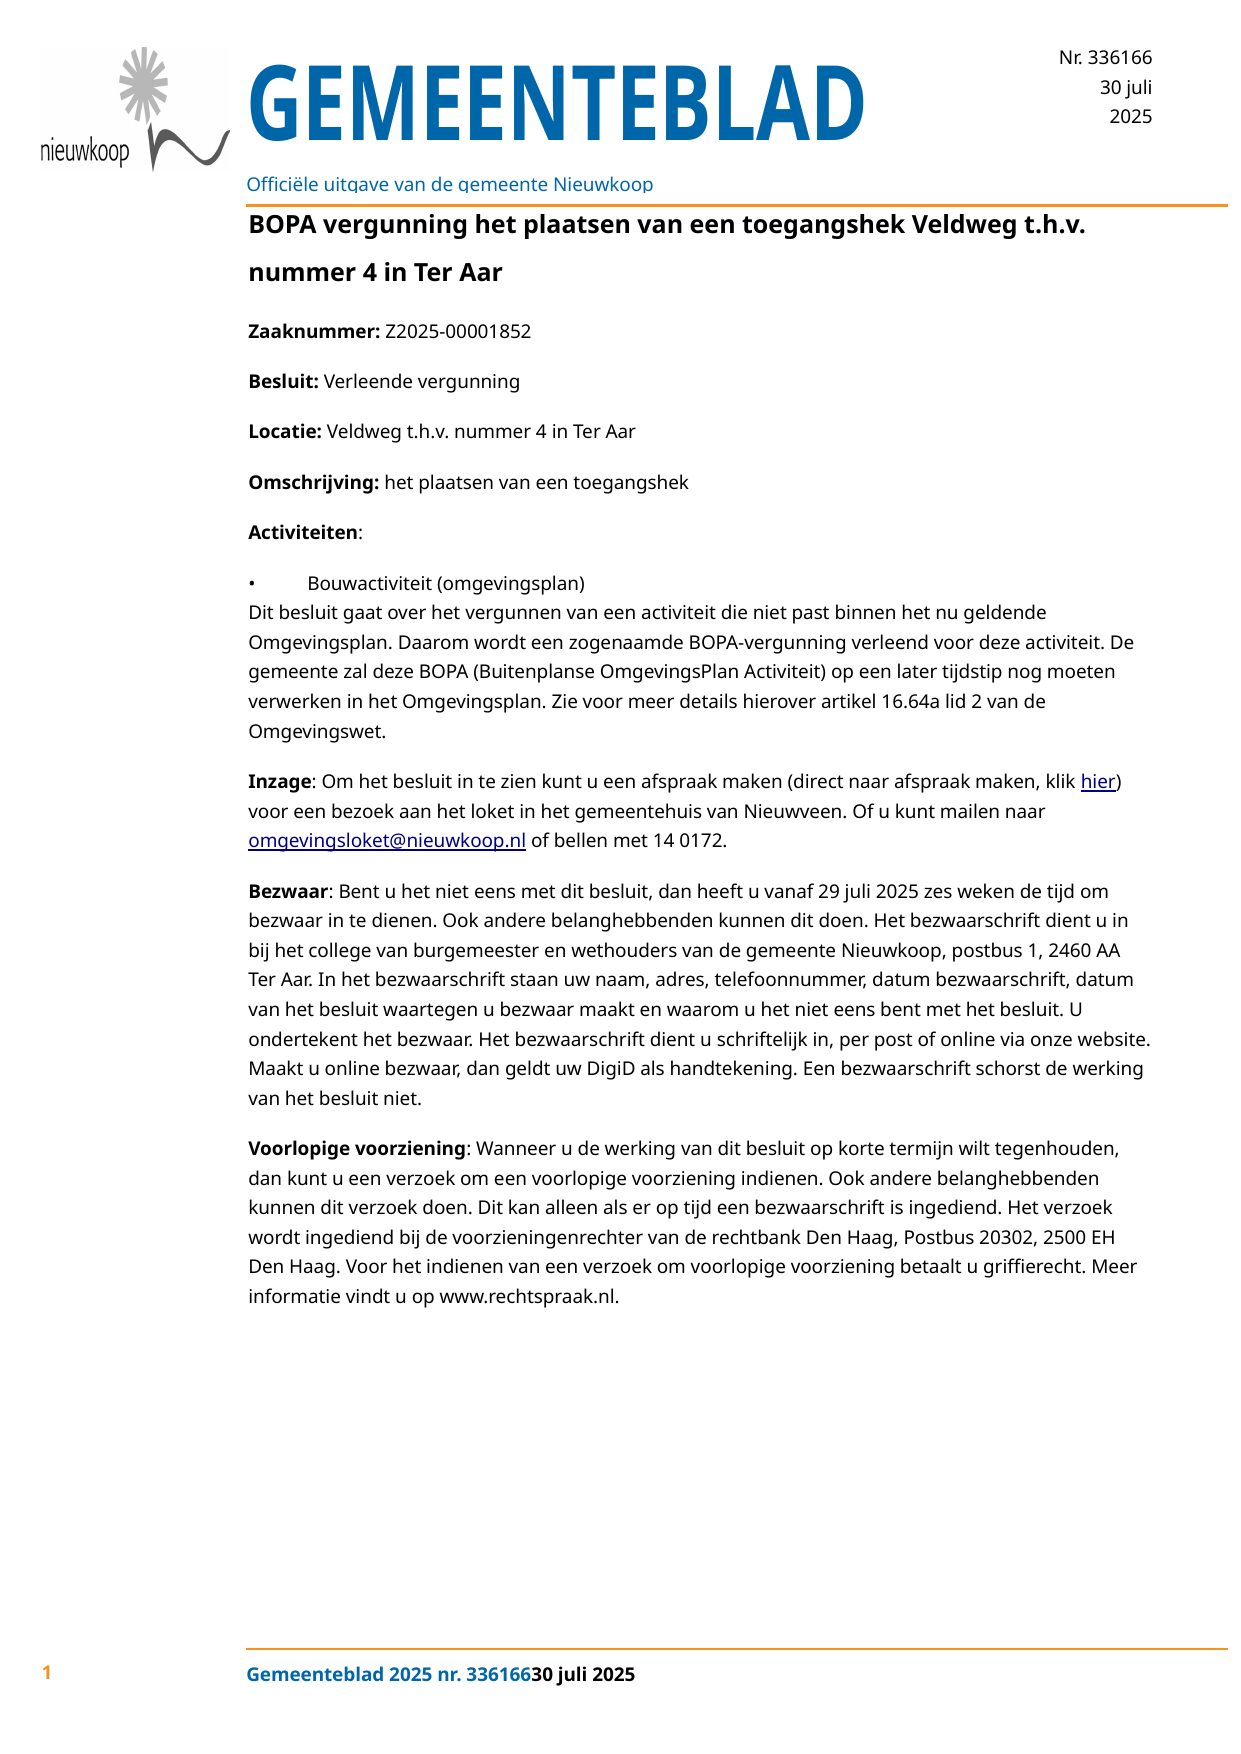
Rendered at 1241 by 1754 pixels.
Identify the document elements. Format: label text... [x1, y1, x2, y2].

text Locatie: Veldweg t.h.v. nummer 4 in Ter Aar [248, 419, 1152, 444]
text Voorlopige voorziening: Wanneer u de werking van dit besluit op korte termijn wilt tegenhouden, dan kunt u een verzoek om een voorlopige voorziening indienen. Ook andere belanghebbenden kunnen dit verzoek doen. Dit kan alleen als er op tijd een bezwaarschrift is ingediend. Het verzoek wordt ingediend bij de voorzieningenrechter van de rechtbank Den Haag, Postbus 20302, 2500 EH Den Haag. Voor het indienen van een verzoek om voorlopige voorziening betaalt u griffierecht. Meer informatie vindt u op www.rechtspraak.nl. [248, 1135, 1152, 1309]
list Bouwactiviteit (omgevingsplan) [248, 570, 1152, 596]
text Besluit: Verleende vergunning [248, 368, 1152, 394]
text Omschrijving: het plaatsen van een toegangshek [248, 469, 1152, 495]
picture [41, 47, 231, 172]
text Dit besluit gaat over het vergunnen van een activiteit die niet past binnen het nu geldende Omgevingsplan. Daarom wordt een zogenaamde BOPA-vergunning verleend voor deze activiteit. De gemeente zal deze BOPA (Buitenplanse OmgevingsPlan Activiteit) op een later tijdstip nog moeten verwerken in het Omgevingsplan. Zie voor meer details hierover artikel 16.64a lid 2 van de Omgevingswet. [248, 599, 1152, 744]
text Zaaknummer: Z2025-00001852 [248, 318, 1152, 344]
text Activiteiten: [248, 519, 1152, 545]
text Bezwaar: Bent u het niet eens met dit besluit, dan heeft u vanaf 29 juli 2025 zes weken de tijd om bezwaar in te dienen. Ook andere belanghebbenden kunnen dit doen. Het bezwaarschrift dient u in bij het college van burgemeester en wethouders van de gemeente Nieuwkoop, postbus 1, 2460 AA Ter Aar. In het bezwaarschrift staan uw naam, adres, telefoonnummer, datum bezwaarschrift, datum van het besluit waartegen u bezwaar maakt en waarom u het niet eens bent met het besluit. U ondertekent het bezwaar. Het bezwaarschrift dient u schriftelijk in, per post of online via onze website. Maakt u online bezwaar, dan geldt uw DigiD als handtekening. Een bezwaarschrift schorst de werking van het besluit niet. [248, 878, 1152, 1111]
text BOPA vergunning het plaatsen van een toegangshek Veldweg t.h.v. nummer 4 in Ter Aar [248, 207, 1152, 288]
text Inzage: Om het besluit in te zien kunt u een afspraak maken (direct naar afspraak maken, klik hier) voor een bezoek aan het loket in het gemeentehuis van Nieuwveen. Of u kunt mailen naar omgevingsloket@nieuwkoop.nl of bellen met 14 0172. [248, 768, 1152, 853]
